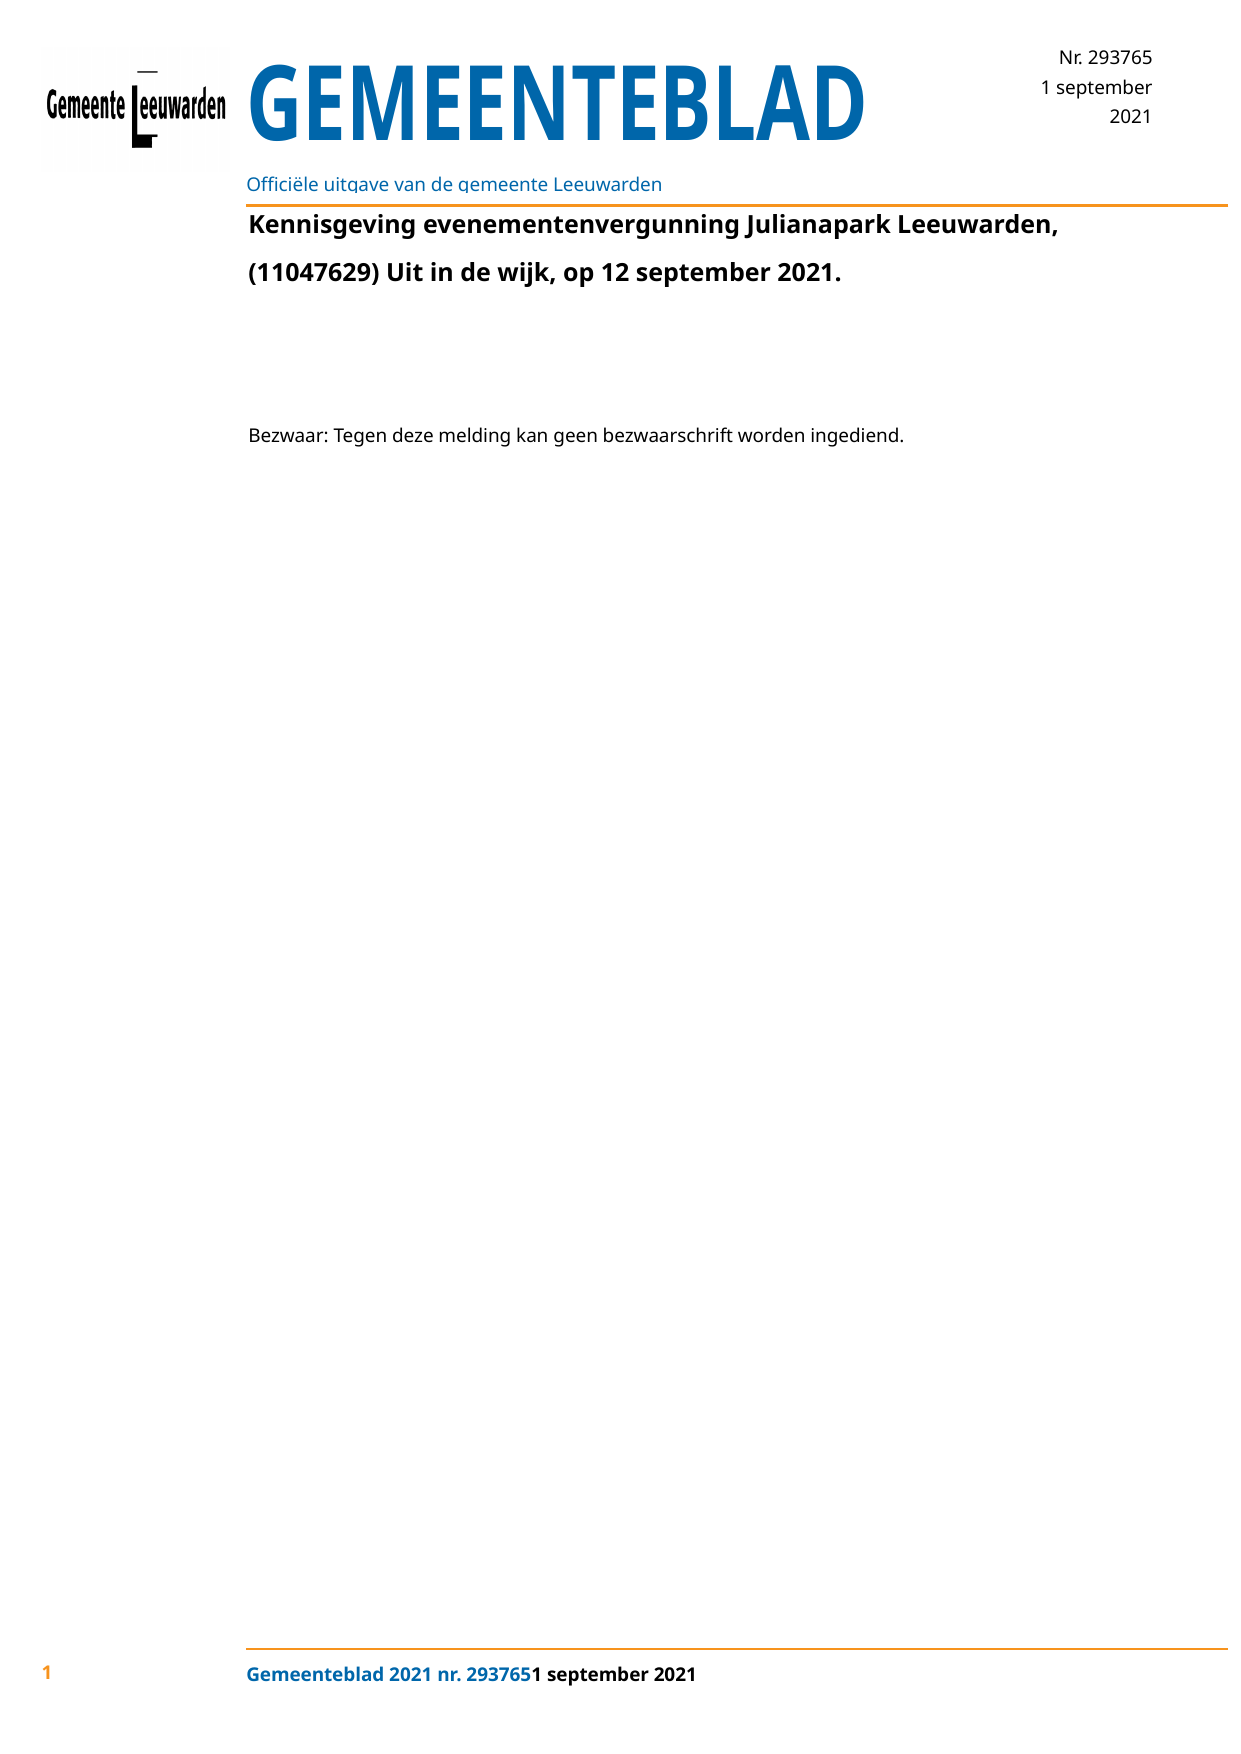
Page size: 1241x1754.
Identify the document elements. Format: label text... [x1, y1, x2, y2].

text Bezwaar: Tegen deze melding kan geen bezwaarschrift worden ingediend. [248, 422, 1152, 448]
text Kennisgeving evenementenvergunning Julianapark Leeuwarden, (11047629) Uit in de wijk, op 12 september 2021. [248, 207, 1152, 288]
picture [41, 47, 231, 172]
